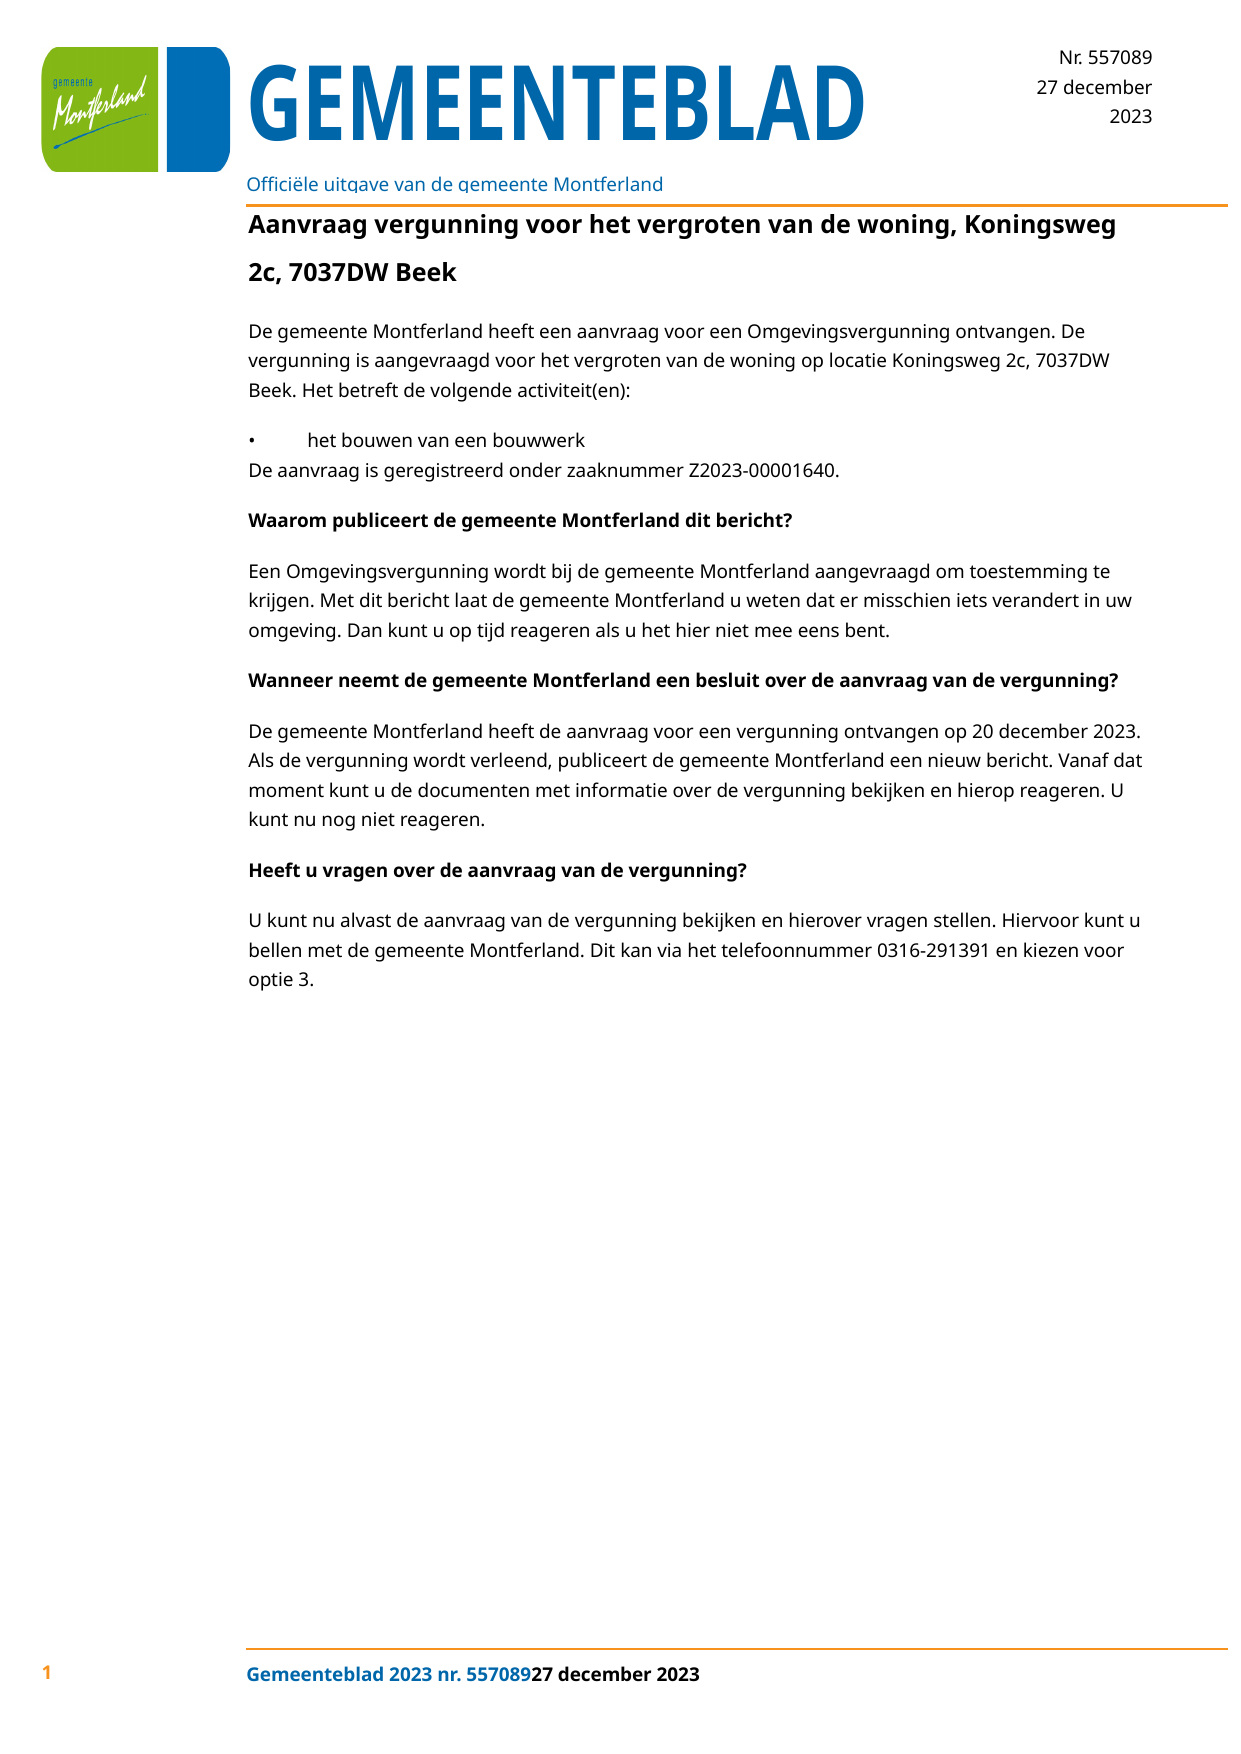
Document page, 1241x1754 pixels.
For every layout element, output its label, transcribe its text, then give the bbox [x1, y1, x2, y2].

text Waarom publiceert de gemeente Montferland dit bericht? [248, 507, 1152, 533]
text De gemeente Montferland heeft de aanvraag voor een vergunning ontvangen op 20 december 2023. Als de vergunning wordt verleend, publiceert de gemeente Montferland een nieuw bericht. Vanaf dat moment kunt u de documenten met informatie over de vergunning bekijken en hierop reageren. U kunt nu nog niet reageren. [248, 718, 1152, 832]
text U kunt nu alvast de aanvraag van de vergunning bekijken en hierover vragen stellen. Hiervoor kunt u bellen met de gemeente Montferland. Dit kan via het telefoonnummer 0316-291391 en kiezen voor optie 3. [248, 907, 1152, 992]
text Heeft u vragen over de aanvraag van de vergunning? [248, 857, 1152, 883]
text Een Omgevingsvergunning wordt bij de gemeente Montferland aangevraagd om toestemming te krijgen. Met dit bericht laat de gemeente Montferland u weten dat er misschien iets verandert in uw omgeving. Dan kunt u op tijd reageren als u het hier niet mee eens bent. [248, 558, 1152, 643]
text De gemeente Montferland heeft een aanvraag voor een Omgevingsvergunning ontvangen. De vergunning is aangevraagd voor het vergroten van de woning op locatie Koningsweg 2c, 7037DW Beek. Het betreft de volgende activiteit(en): [248, 318, 1152, 403]
text Wanneer neemt de gemeente Montferland een besluit over de aanvraag van de vergunning? [248, 667, 1152, 693]
list het bouwen van een bouwwerk [248, 427, 1152, 453]
text Aanvraag vergunning voor het vergroten van de woning, Koningsweg 2c, 7037DW Beek [248, 207, 1152, 288]
text De aanvraag is geregistreerd onder zaaknummer Z2023-00001640. [248, 457, 1152, 483]
picture [41, 47, 231, 172]
